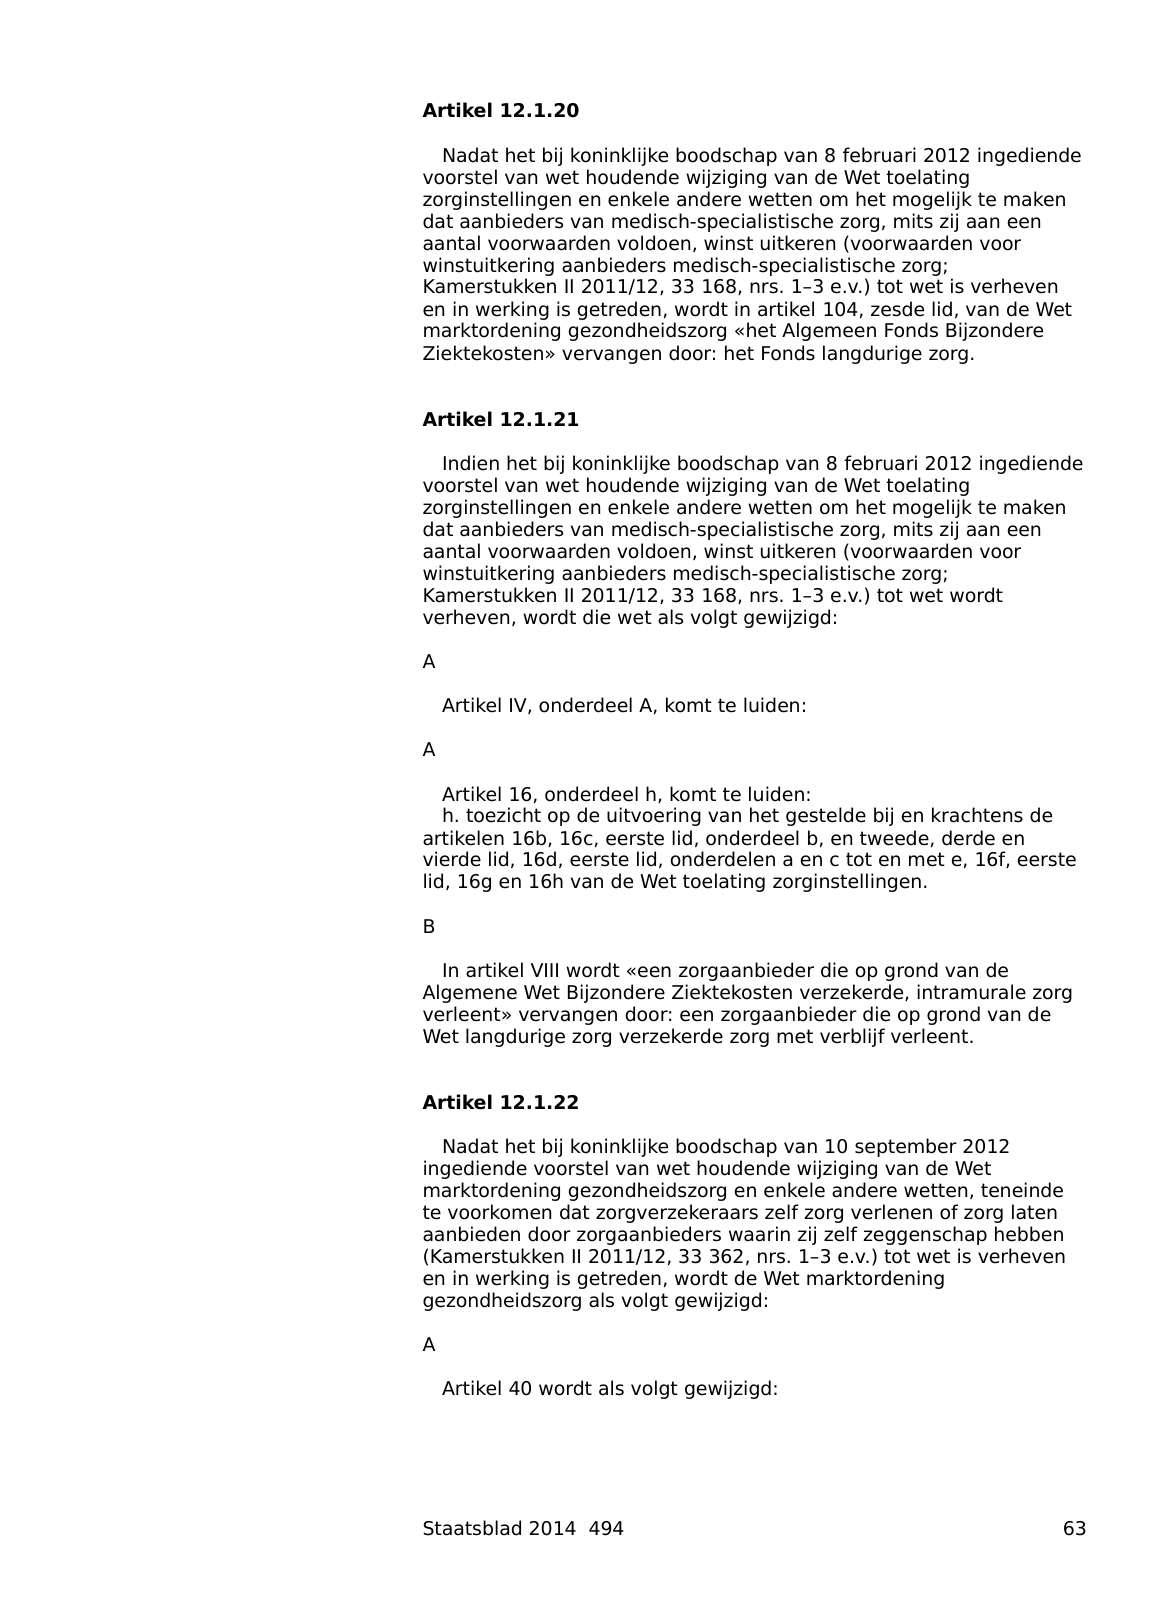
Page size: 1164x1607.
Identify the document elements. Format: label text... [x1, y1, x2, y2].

text B [422, 916, 1087, 937]
text Artikel 16, onderdeel h, komt te luiden: [422, 783, 1087, 805]
text Nadat het bij koninklijke boodschap van 8 februari 2012 ingediende voorstel van wet houdende wijziging van de Wet toelating zorginstellingen en enkele andere wetten om het mogelijk te maken dat aanbieders van medisch-specialistische zorg, mits zij aan een aantal voorwaarden voldoen, winst uitkeren (voorwaarden voor winstuitkering aanbieders medisch-specialistische zorg; Kamerstukken II 2011/12, 33 168, nrs. 1–3 e.v.) tot wet is verheven en in werking is getreden, wordt in artikel 104, zesde lid, van de Wet marktordening gezondheidszorg «het Algemeen Fonds Bijzondere Ziektekosten» vervangen door: het Fonds langdurige zorg. [422, 144, 1087, 364]
subtitle Artikel 12.1.22 [422, 1092, 1087, 1114]
text Indien het bij koninklijke boodschap van 8 februari 2012 ingediende voorstel van wet houdende wijziging van de Wet toelating zorginstellingen en enkele andere wetten om het mogelijk te maken dat aanbieders van medisch-specialistische zorg, mits zij aan een aantal voorwaarden voldoen, winst uitkeren (voorwaarden voor winstuitkering aanbieders medisch-specialistische zorg; Kamerstukken II 2011/12, 33 168, nrs. 1–3 e.v.) tot wet wordt verheven, wordt die wet als volgt gewijzigd: [422, 453, 1087, 629]
text A [422, 739, 1087, 761]
text A [422, 651, 1087, 673]
text In artikel VIII wordt «een zorgaanbieder die op grond van de Algemene Wet Bijzondere Ziektekosten verzekerde, intramurale zorg verleent» vervangen door: een zorgaanbieder die op grond van de Wet langdurige zorg verzekerde zorg met verblijf verleent. [422, 960, 1087, 1048]
subtitle Artikel 12.1.20 [422, 100, 1087, 122]
text Nadat het bij koninklijke boodschap van 10 september 2012 ingediende voorstel van wet houdende wijziging van de Wet marktordening gezondheidszorg en enkele andere wetten, teneinde te voorkomen dat zorgverzekeraars zelf zorg verlenen of zorg laten aanbieden door zorgaanbieders waarin zij zelf zeggenschap hebben (Kamerstukken II 2011/12, 33 362, nrs. 1–3 e.v.) tot wet is verheven en in werking is getreden, wordt de Wet marktordening gezondheidszorg als volgt gewijzigd: [422, 1136, 1087, 1312]
text Artikel IV, onderdeel A, komt te luiden: [422, 695, 1087, 717]
subtitle Artikel 12.1.21 [422, 409, 1087, 431]
text A [422, 1334, 1087, 1356]
text h. toezicht op de uitvoering van het gestelde bij en krachtens de artikelen 16b, 16c, eerste lid, onderdeel b, en tweede, derde en vierde lid, 16d, eerste lid, onderdelen a en c tot en met e, 16f, eerste lid, 16g en 16h van de Wet toelating zorginstellingen. [422, 805, 1087, 893]
text Artikel 40 wordt als volgt gewijzigd: [422, 1378, 1087, 1400]
